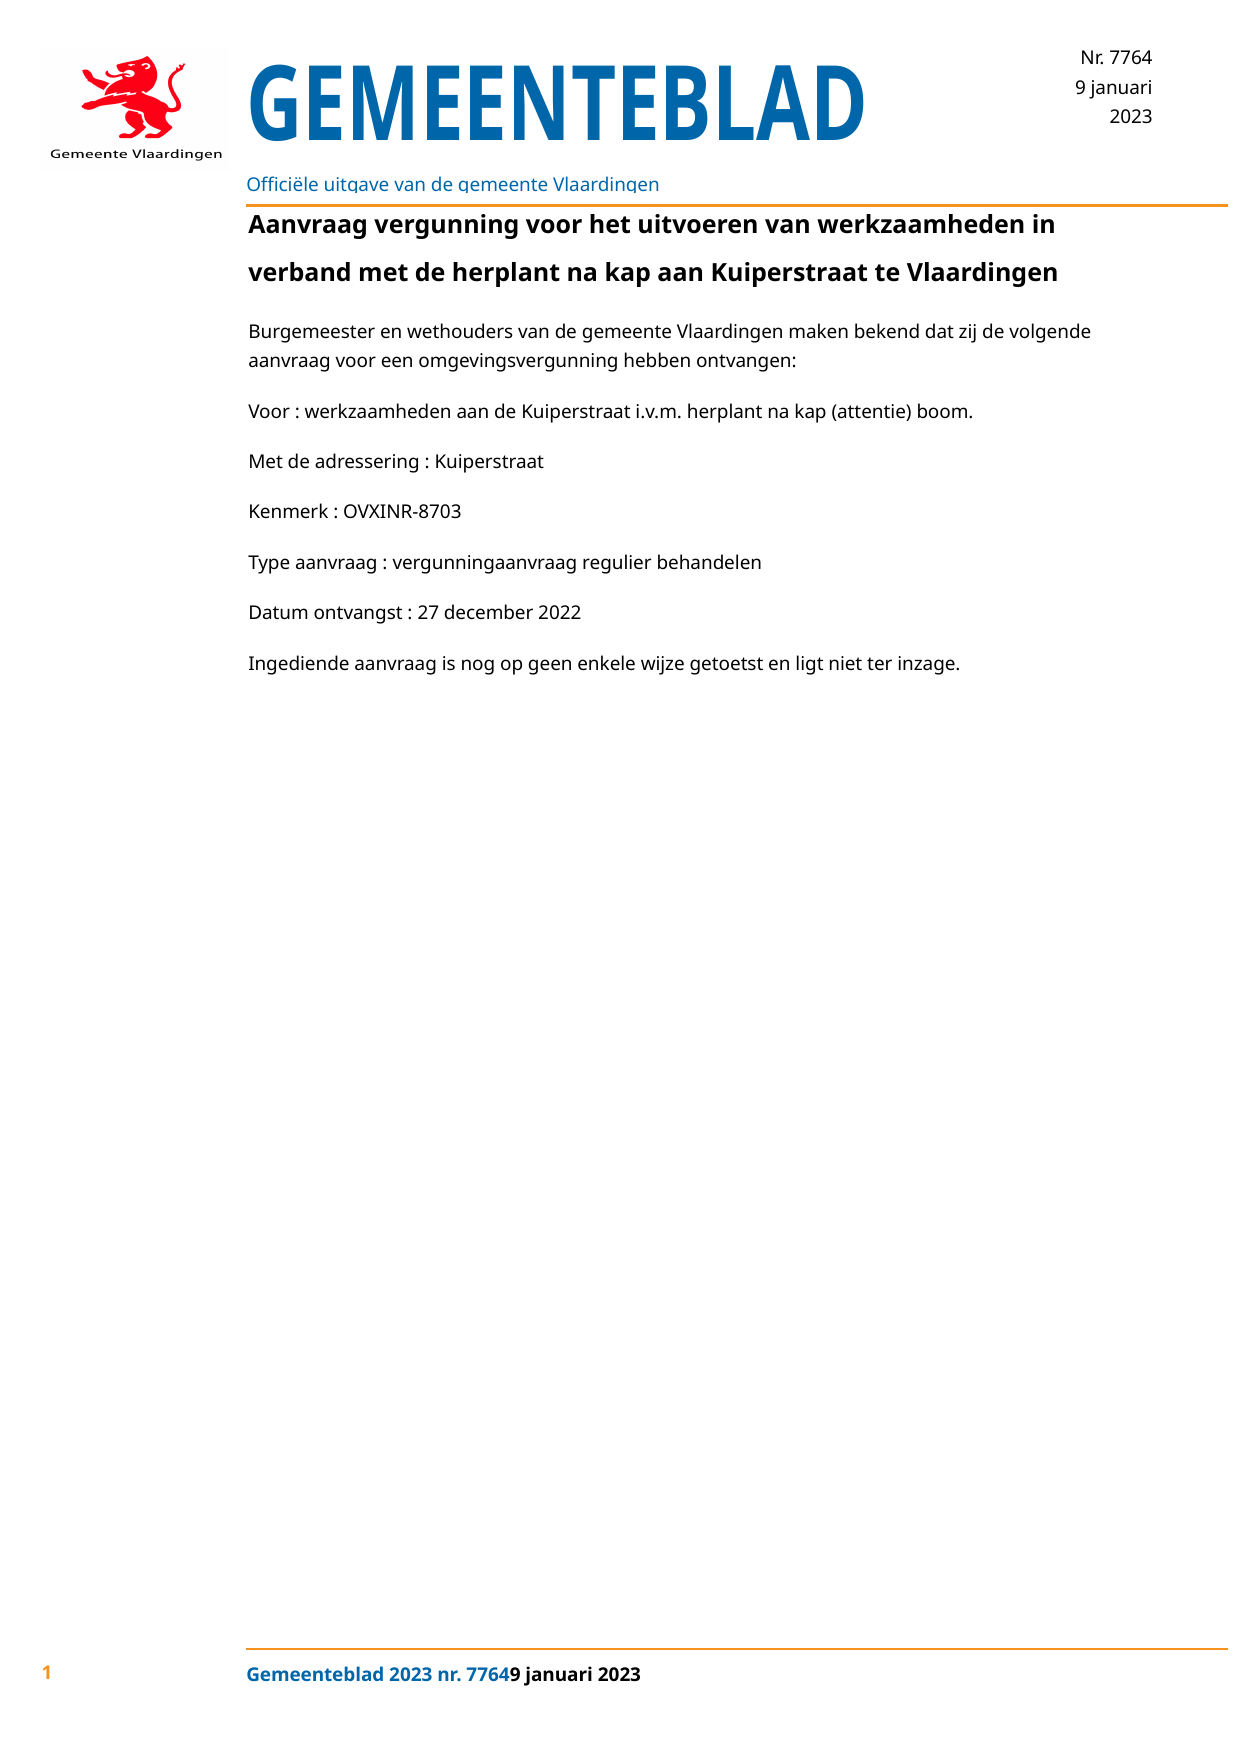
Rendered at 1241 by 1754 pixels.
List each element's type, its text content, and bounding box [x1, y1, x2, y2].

text Ingediende aanvraag is nog op geen enkele wijze getoetst en ligt niet ter inzage. [248, 650, 1152, 676]
text Voor : werkzaamheden aan de Kuiperstraat i.v.m. herplant na kap (attentie) boom. [248, 398, 1152, 424]
text Kenmerk : OVXINR-8703 [248, 499, 1152, 524]
text Type aanvraag : vergunningaanvraag regulier behandelen [248, 549, 1152, 575]
text Aanvraag vergunning voor het uitvoeren van werkzaamheden in verband met de herplant na kap aan Kuiperstraat te Vlaardingen [248, 207, 1152, 288]
text Datum ontvangst : 27 december 2022 [248, 599, 1152, 625]
text Burgemeester en wethouders van de gemeente Vlaardingen maken bekend dat zij de volgende aanvraag voor een omgevingsvergunning hebben ontvangen: [248, 318, 1152, 373]
picture [41, 47, 231, 172]
text Met de adressering : Kuiperstraat [248, 448, 1152, 474]
